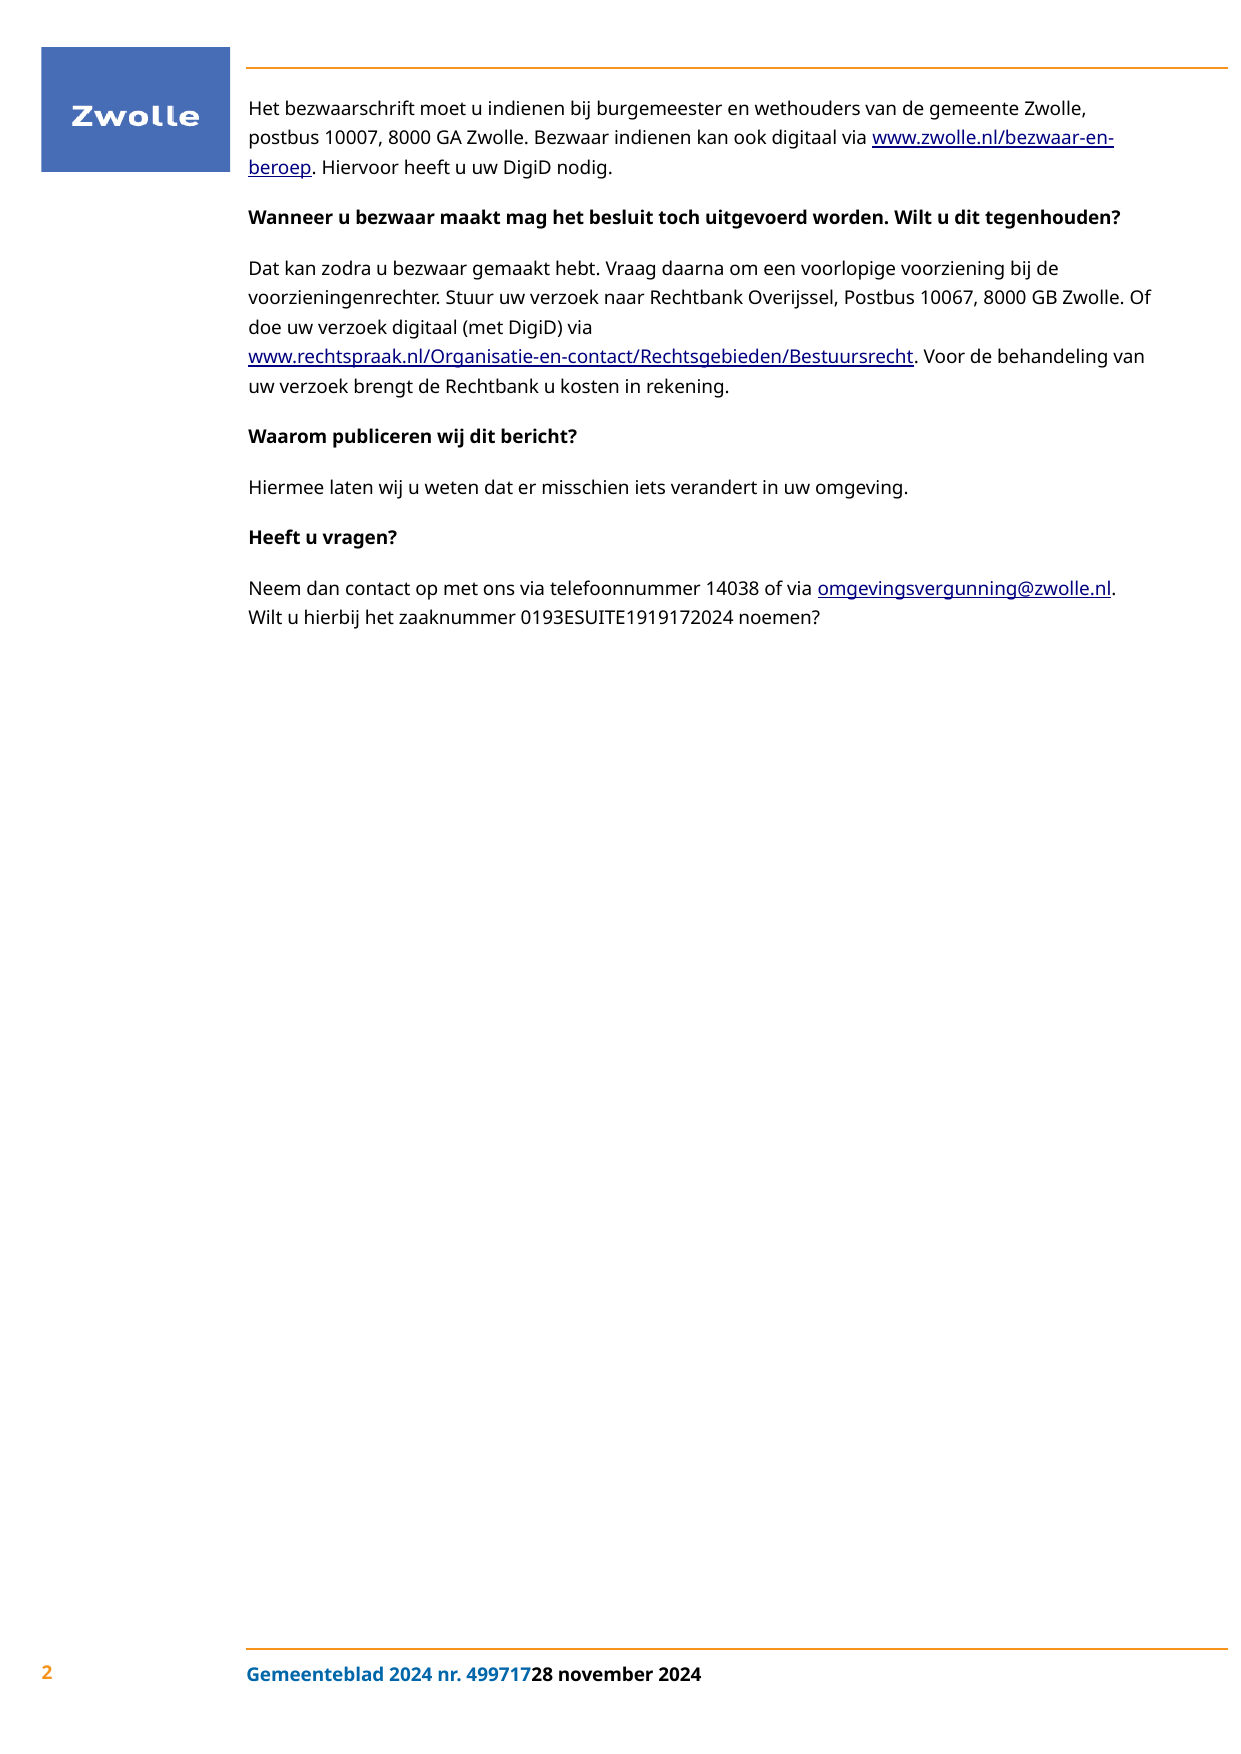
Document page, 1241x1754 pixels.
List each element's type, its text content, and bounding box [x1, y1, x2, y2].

text Hiermee laten wij u weten dat er misschien iets verandert in uw omgeving. [248, 474, 1152, 500]
picture [41, 47, 231, 172]
text Neem dan contact op met ons via telefoonnummer 14038 of via omgevingsvergunning@zwolle.nl. Wilt u hierbij het zaaknummer 0193ESUITE1919172024 noemen? [248, 575, 1152, 630]
text Waarom publiceren wij dit bericht? [248, 423, 1152, 449]
text Wanneer u bezwaar maakt mag het besluit toch uitgevoerd worden. Wilt u dit tegenhouden? [248, 204, 1152, 230]
text Heeft u vragen? [248, 524, 1152, 550]
text Het bezwaarschrift moet u indienen bij burgemeester en wethouders van de gemeente Zwolle, postbus 10007, 8000 GA Zwolle. Bezwaar indienen kan ook digitaal via www.zwolle.nl/bezwaar-en-beroep. Hiervoor heeft u uw DigiD nodig. [248, 95, 1152, 180]
text Dat kan zodra u bezwaar gemaakt hebt. Vraag daarna om een voorlopige voorziening bij de voorzieningenrechter. Stuur uw verzoek naar Rechtbank Overijssel, Postbus 10067, 8000 GB Zwolle. Of doe uw verzoek digitaal (met DigiD) via www.rechtspraak.nl/Organisatie-en-contact/Rechtsgebieden/Bestuursrecht. Voor de behandeling van uw verzoek brengt de Rechtbank u kosten in rekening. [248, 255, 1152, 399]
